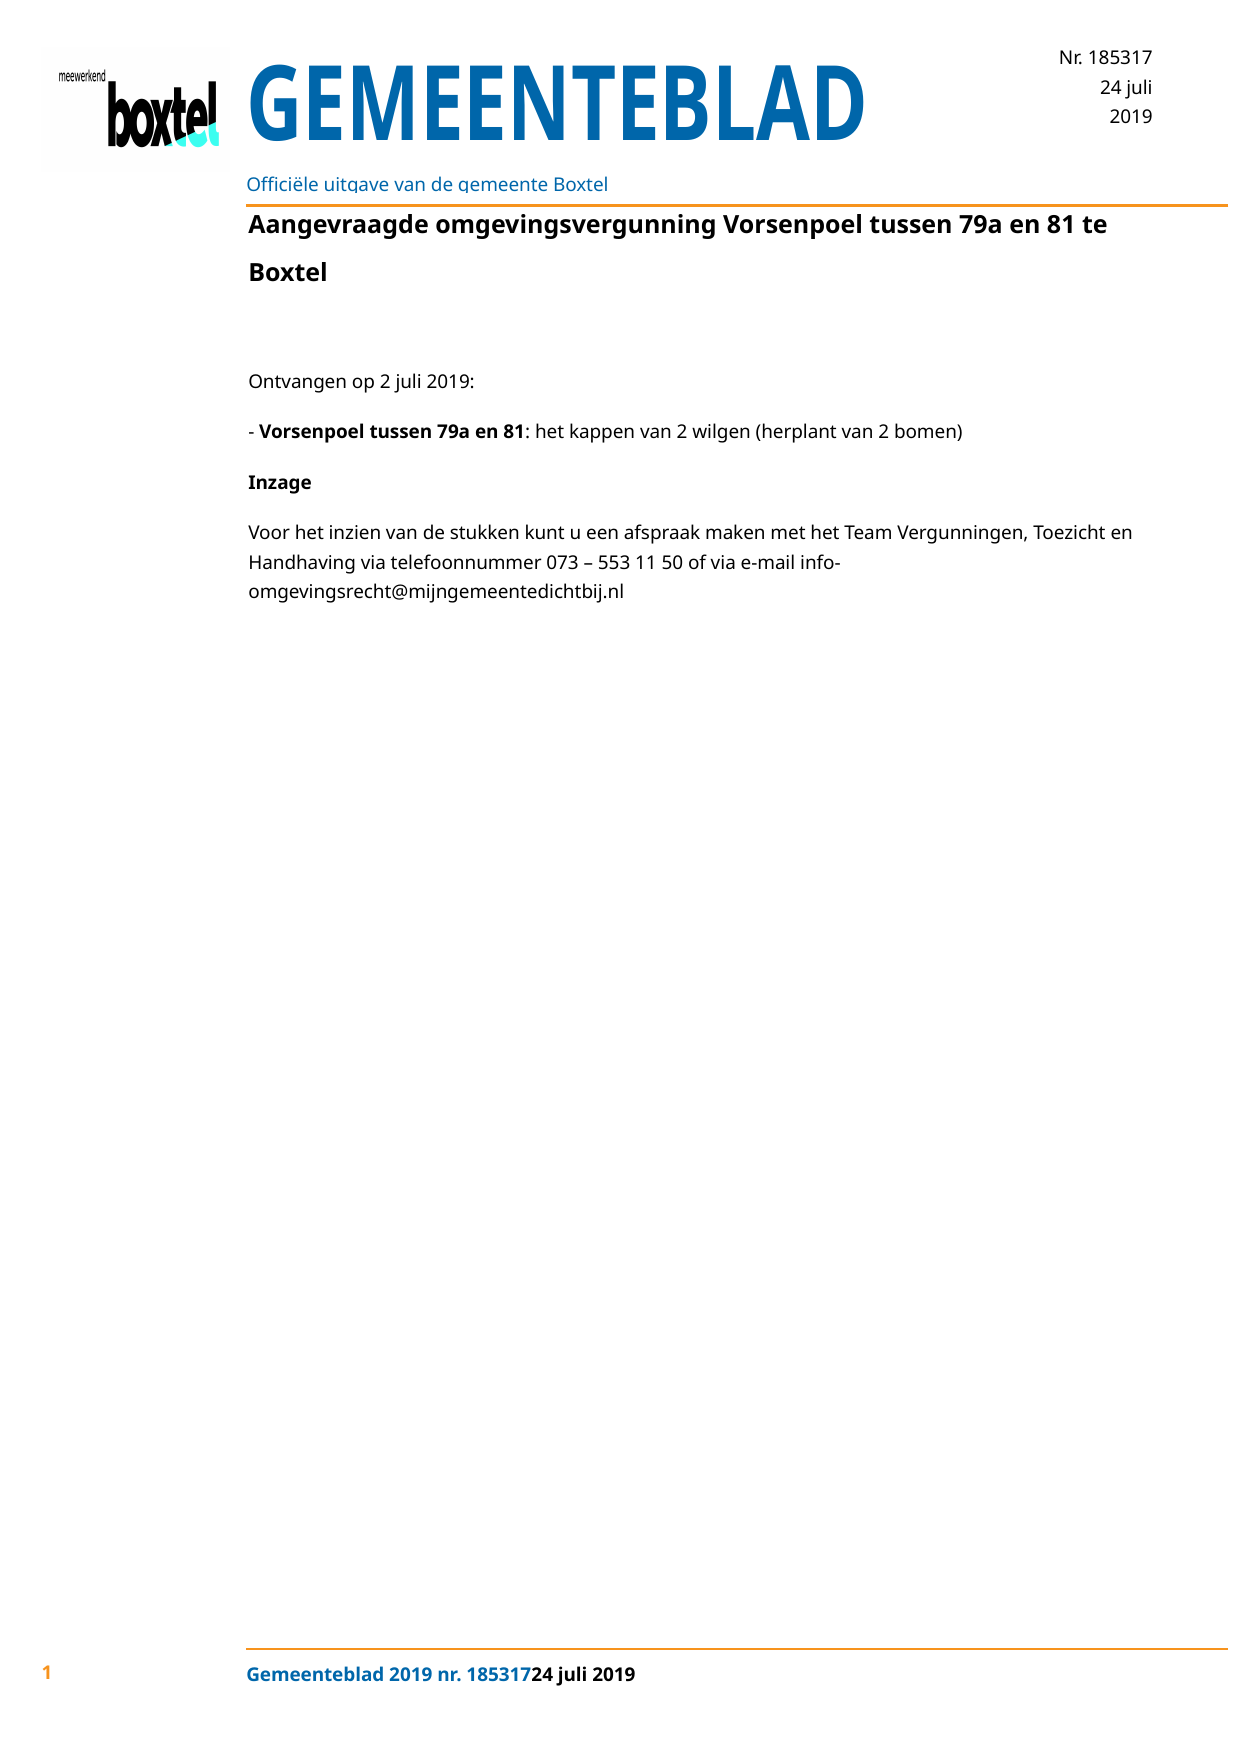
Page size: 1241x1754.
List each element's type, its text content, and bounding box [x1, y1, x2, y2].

text - Vorsenpoel tussen 79a en 81: het kappen van 2 wilgen (herplant van 2 bomen) [248, 419, 1152, 444]
text Ontvangen op 2 juli 2019: [248, 368, 1152, 394]
picture [41, 47, 231, 172]
text Voor het inzien van de stukken kunt u een afspraak maken met het Team Vergunningen, Toezicht en Handhaving via telefoonnummer 073 – 553 11 50 of via e-mail info-omgevingsrecht@mijngemeentedichtbij.nl [248, 519, 1152, 604]
text Aangevraagde omgevingsvergunning Vorsenpoel tussen 79a en 81 te Boxtel [248, 207, 1152, 288]
text Inzage [248, 469, 1152, 495]
